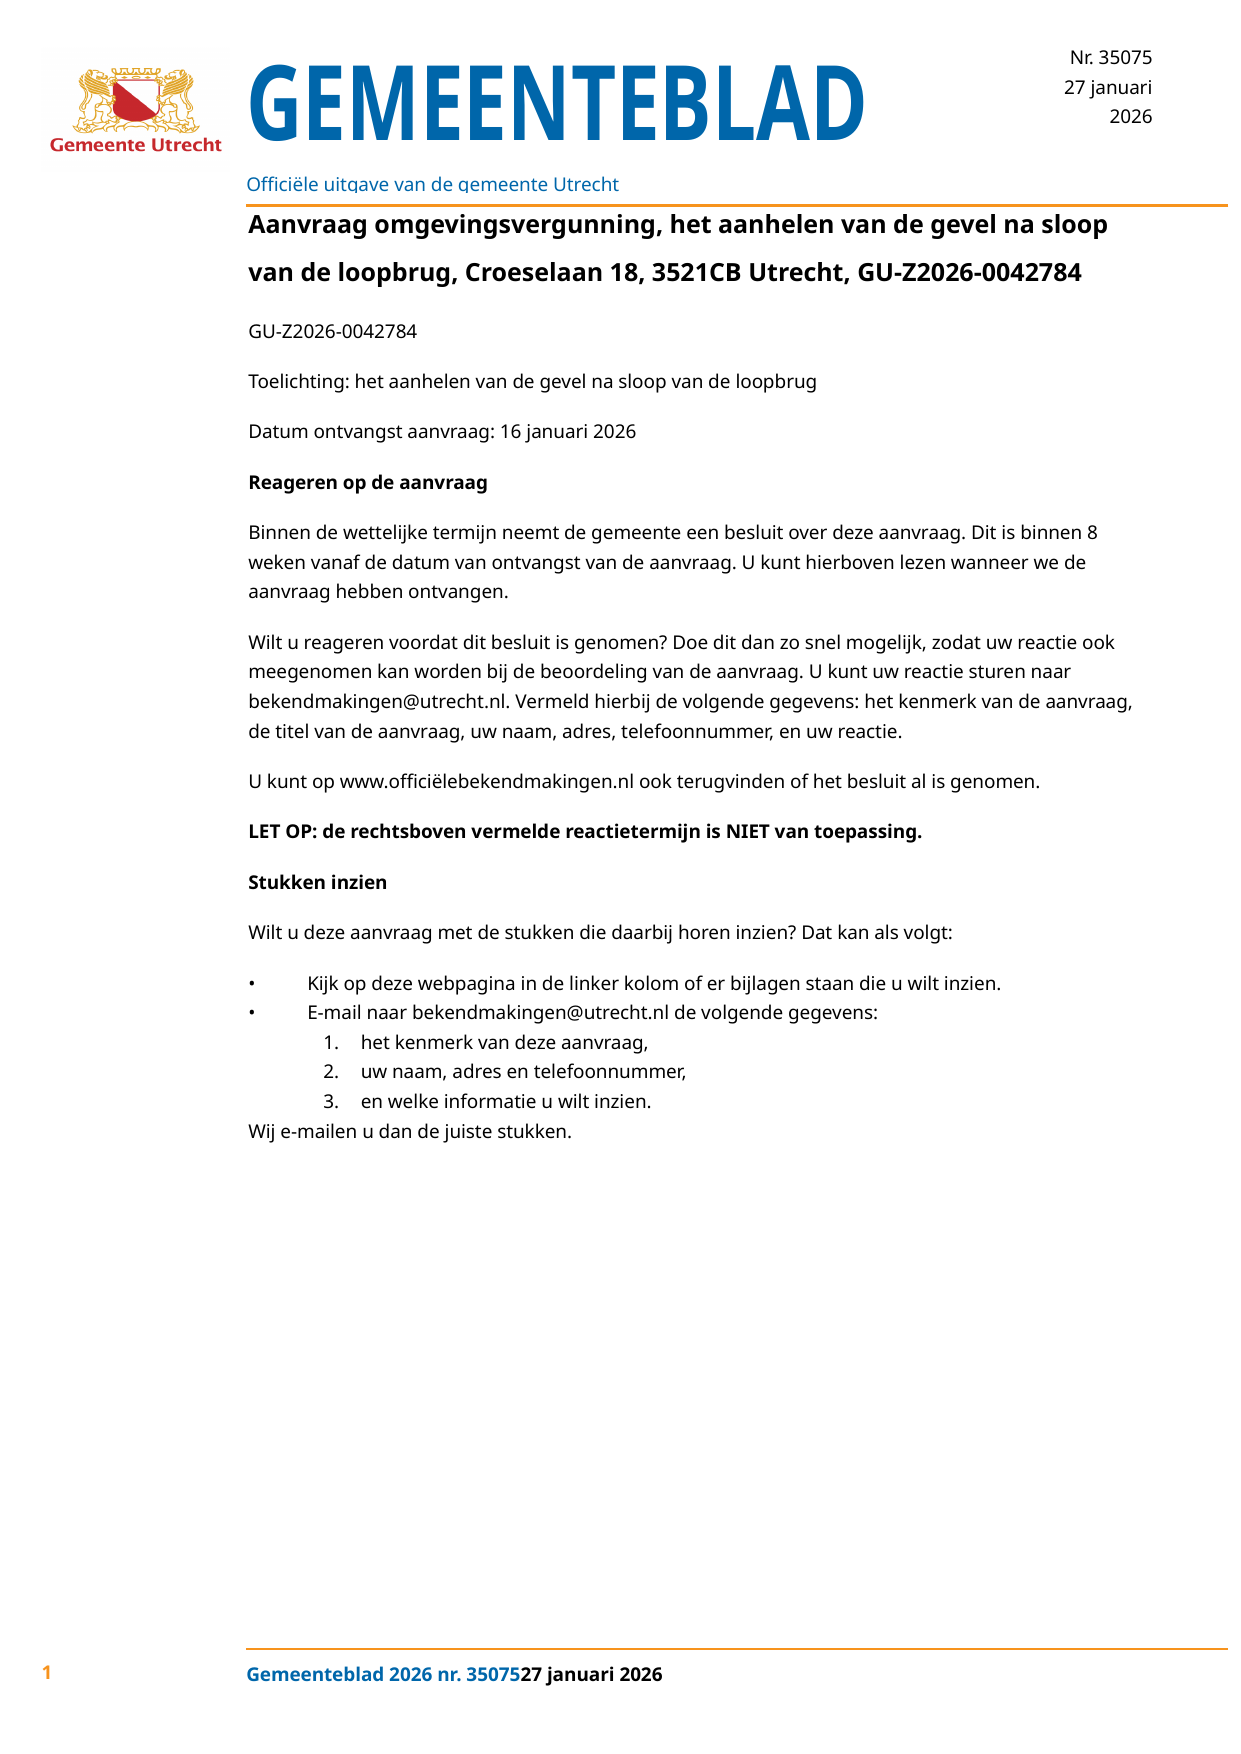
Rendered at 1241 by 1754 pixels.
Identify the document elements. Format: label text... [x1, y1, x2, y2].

text Wilt u deze aanvraag met de stukken die daarbij horen inzien? Dat kan als volgt: [248, 919, 1152, 945]
picture [41, 47, 231, 172]
text Aanvraag omgevingsvergunning, het aanhelen van de gevel na sloop van de loopbrug, Croeselaan 18, 3521CB Utrecht, GU-Z2026-0042784 [248, 207, 1152, 288]
list het kenmerk van deze aanvraag, [323, 1029, 1152, 1055]
text GU-Z2026-0042784 [248, 318, 1152, 344]
text LET OP: de rechtsboven vermelde reactietermijn is NIET van toepassing. [248, 819, 1152, 844]
list en welke informatie u wilt inzien. [323, 1088, 1152, 1114]
text Toelichting: het aanhelen van de gevel na sloop van de loopbrug [248, 368, 1152, 394]
list E-mail naar bekendmakingen@utrecht.nl de volgende gegevens: [248, 999, 1152, 1025]
text Wij e-mailen u dan de juiste stukken. [248, 1118, 1152, 1144]
text Stukken inzien [248, 869, 1152, 895]
list Kijk op deze webpagina in de linker kolom of er bijlagen staan die u wilt inzien. [248, 970, 1152, 996]
text Wilt u reageren voordat dit besluit is genomen? Doe dit dan zo snel mogelijk, zodat uw reactie ook meegenomen kan worden bij de beoordeling van de aanvraag. U kunt uw reactie sturen naar bekendmakingen@utrecht.nl. Vermeld hierbij de volgende gegevens: het kenmerk van de aanvraag, de titel van de aanvraag, uw naam, adres, telefoonnummer, en uw reactie. [248, 629, 1152, 744]
text Datum ontvangst aanvraag: 16 januari 2026 [248, 419, 1152, 444]
list uw naam, adres en telefoonnummer, [323, 1059, 1152, 1084]
text Reageren op de aanvraag [248, 469, 1152, 495]
text Binnen de wettelijke termijn neemt de gemeente een besluit over deze aanvraag. Dit is binnen 8 weken vanaf de datum van ontvangst van de aanvraag. U kunt hierboven lezen wanneer we de aanvraag hebben ontvangen. [248, 519, 1152, 604]
text U kunt op www.officiëlebekendmakingen.nl ook terugvinden of het besluit al is genomen. [248, 768, 1152, 794]
